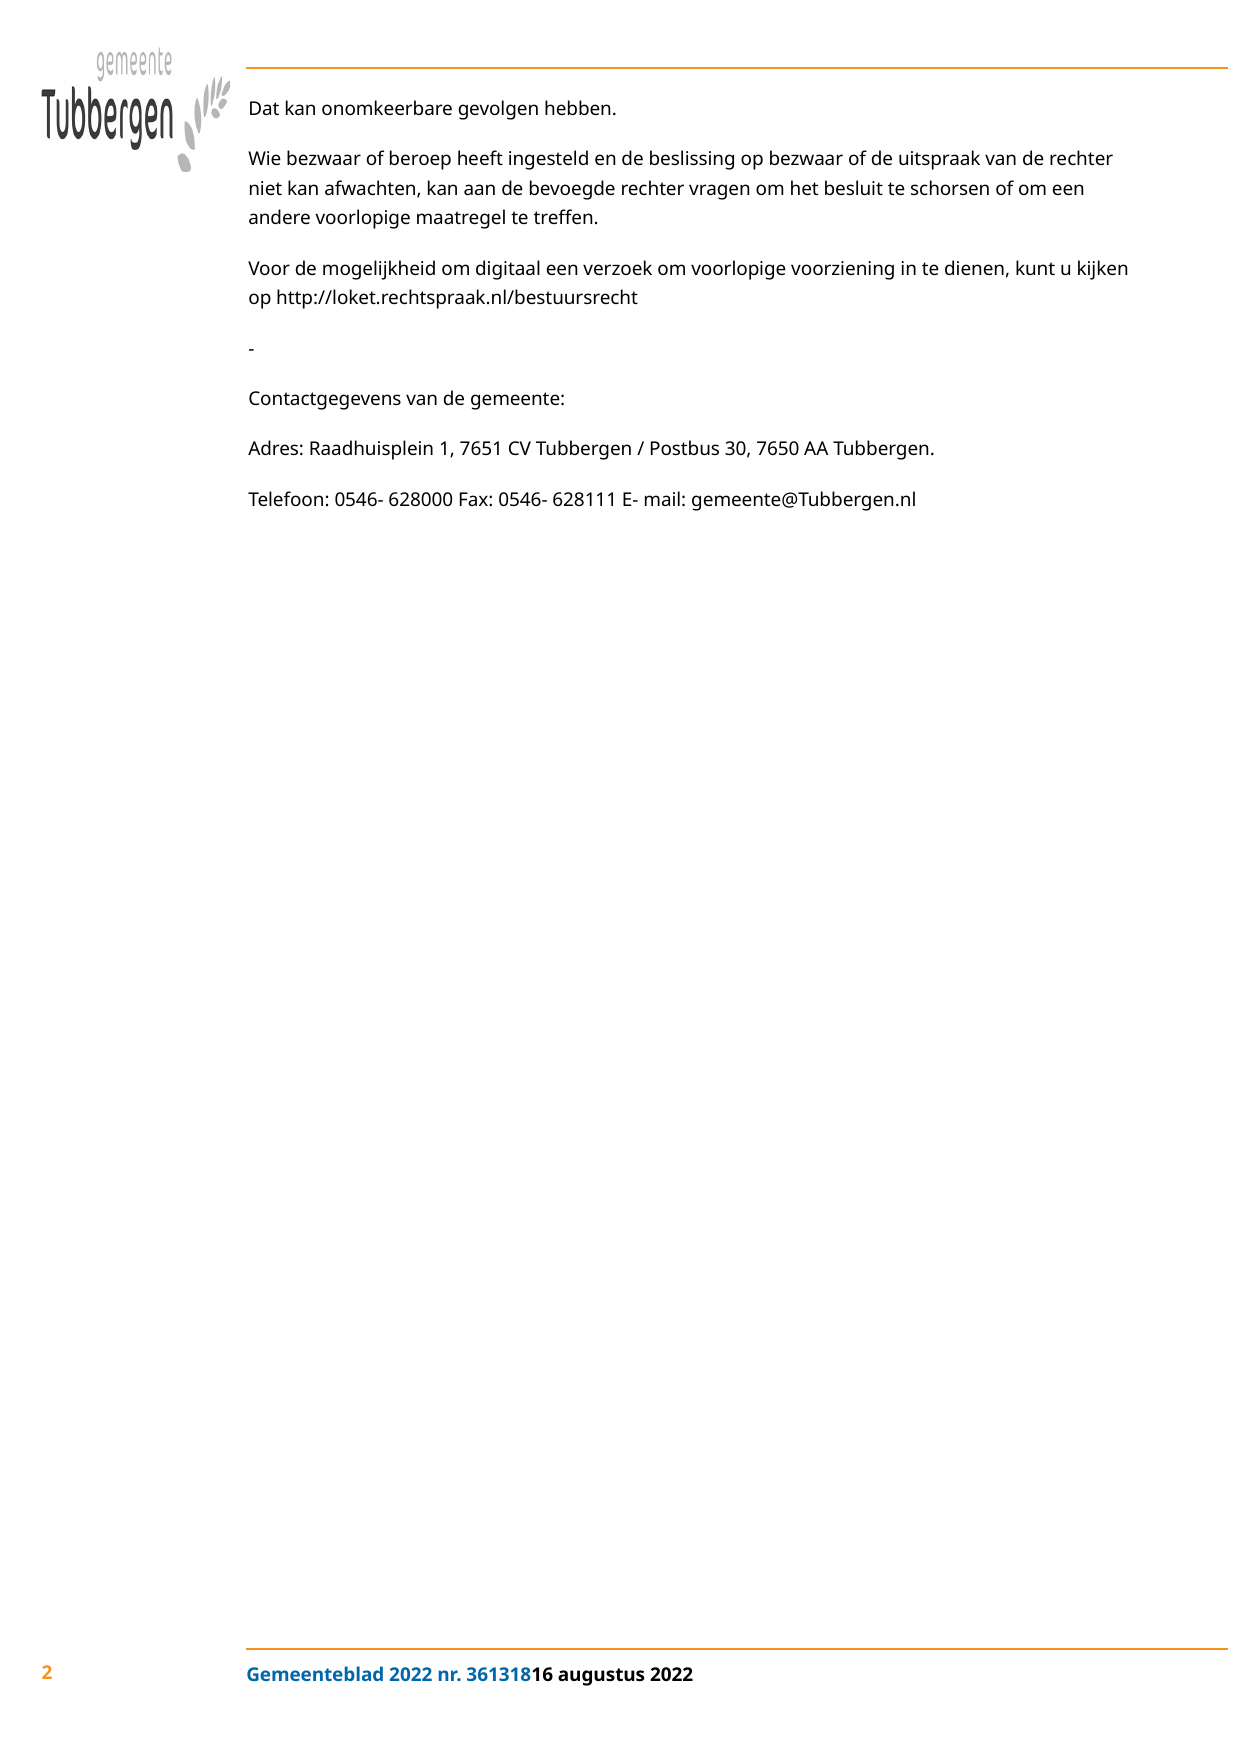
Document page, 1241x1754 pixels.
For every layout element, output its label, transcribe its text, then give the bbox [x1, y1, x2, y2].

text Adres: Raadhuisplein 1, 7651 CV Tubbergen / Postbus 30, 7650 AA Tubbergen. [248, 436, 1152, 461]
text Dat kan onomkeerbare gevolgen hebben. [248, 95, 1152, 121]
text Wie bezwaar of beroep heeft ingesteld en de beslissing op bezwaar of de uitspraak van de rechter niet kan afwachten, kan aan de bevoegde rechter vragen om het besluit te schorsen of om een andere voorlopige maatregel te treffen. [248, 145, 1152, 230]
text Telefoon: 0546- 628000 Fax: 0546- 628111 E- mail: gemeente@Tubbergen.nl [248, 486, 1152, 512]
picture [41, 47, 231, 172]
text Voor de mogelijkheid om digitaal een verzoek om voorlopige voorziening in te dienen, kunt u kijken op http://loket.rechtspraak.nl/bestuursrecht [248, 255, 1152, 310]
text Contactgegevens van de gemeente: [248, 385, 1152, 411]
text - [248, 335, 1152, 361]
